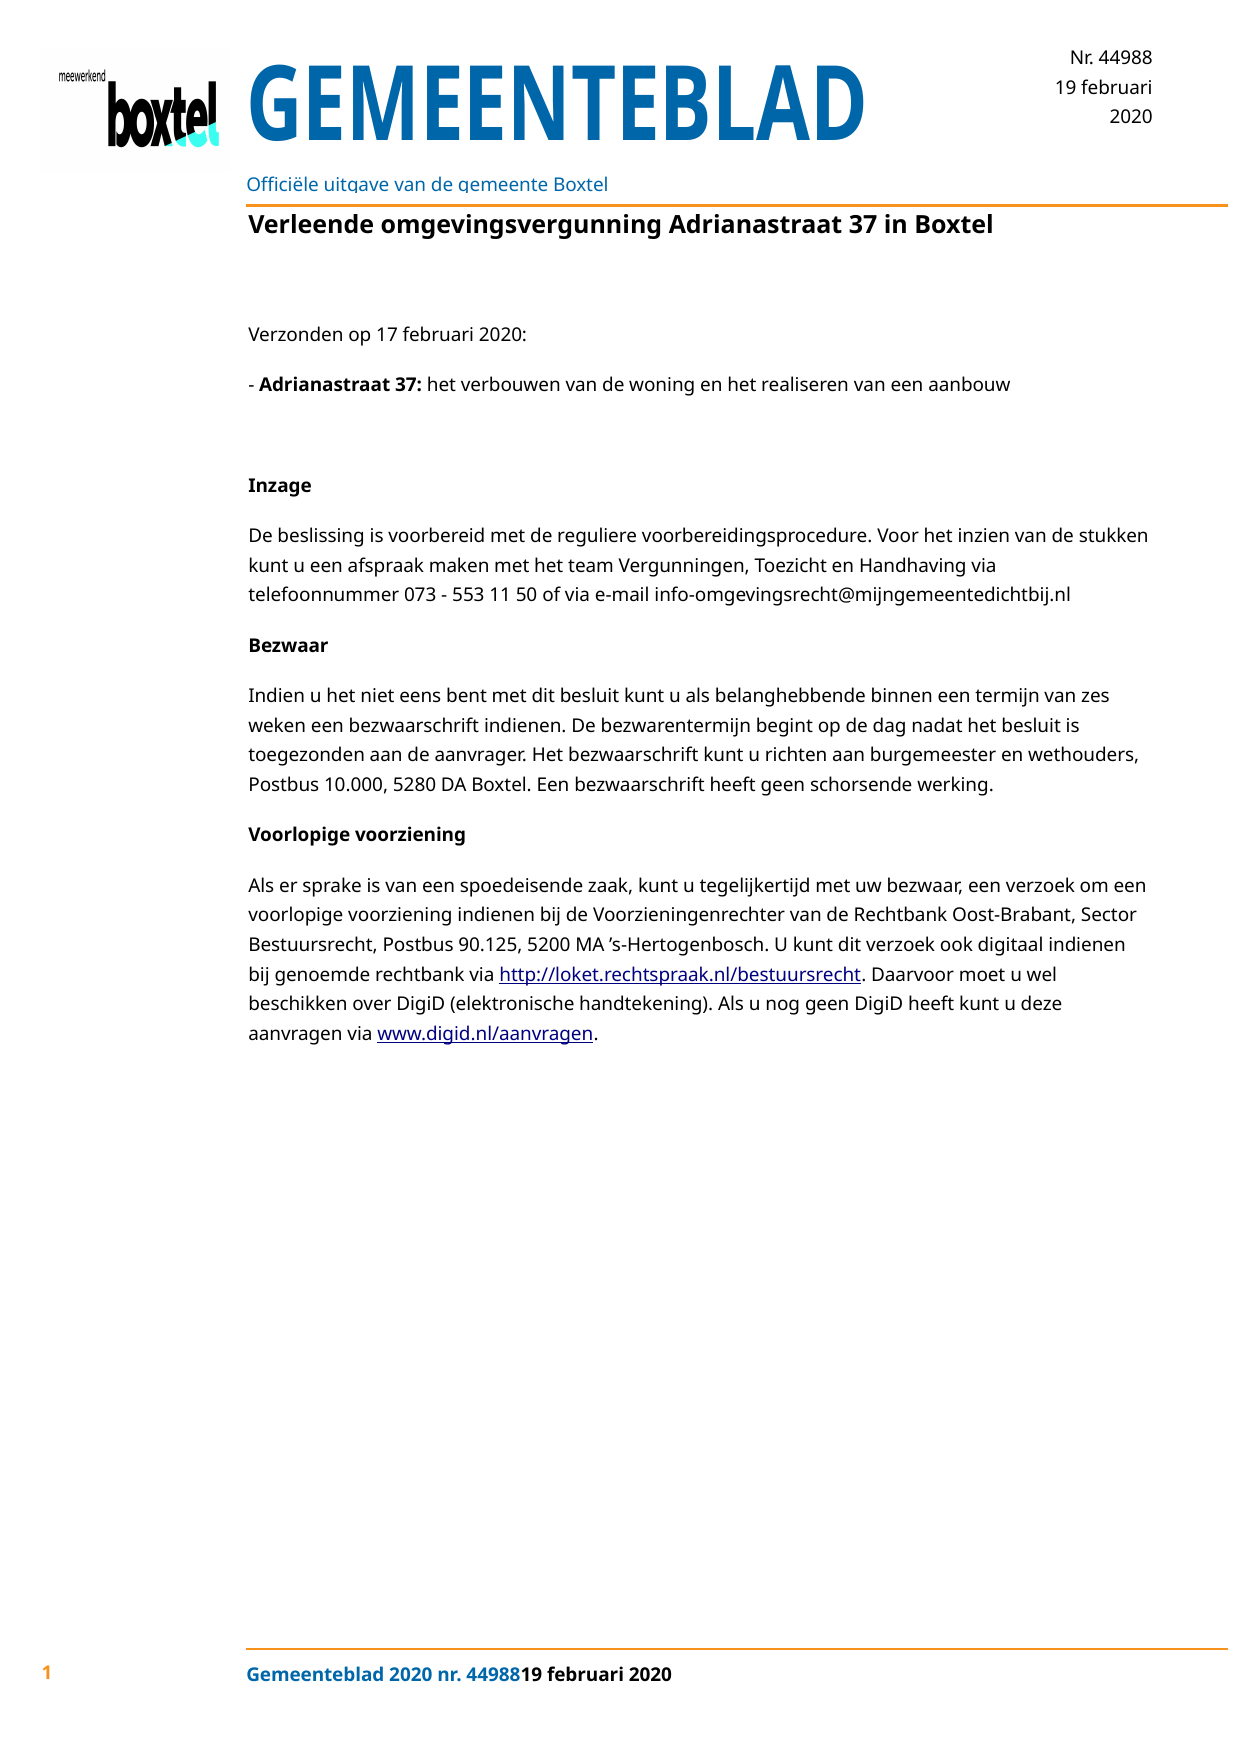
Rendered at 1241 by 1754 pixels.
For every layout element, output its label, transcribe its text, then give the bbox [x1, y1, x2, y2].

text Voorlopige voorziening [248, 822, 1152, 847]
text Bezwaar [248, 632, 1152, 658]
text Inzage [248, 472, 1152, 498]
text Als er sprake is van een spoedeisende zaak, kunt u tegelijkertijd met uw bezwaar, een verzoek om een voorlopige voorziening indienen bij de Voorzieningenrechter van de Rechtbank Oost-Brabant, Sector Bestuursrecht, Postbus 90.125, 5200 MA ’s-Hertogenbosch. U kunt dit verzoek ook digitaal indienen bij genoemde rechtbank via http://loket.rechtspraak.nl/bestuursrecht. Daarvoor moet u wel beschikken over DigiD (elektronische handtekening). Als u nog geen DigiD heeft kunt u deze aanvragen via www.digid.nl/aanvragen. [248, 872, 1152, 1046]
picture [41, 47, 231, 172]
text Verzonden op 17 februari 2020: [248, 321, 1152, 346]
text Verleende omgevingsvergunning Adrianastraat 37 in Boxtel [248, 207, 1152, 241]
text Indien u het niet eens bent met dit besluit kunt u als belanghebbende binnen een termijn van zes weken een bezwaarschrift indienen. De bezwarentermijn begint op de dag nadat het besluit is toegezonden aan de aanvrager. Het bezwaarschrift kunt u richten aan burgemeester en wethouders, Postbus 10.000, 5280 DA Boxtel. Een bezwaarschrift heeft geen schorsende werking. [248, 682, 1152, 797]
text De beslissing is voorbereid met de reguliere voorbereidingsprocedure. Voor het inzien van de stukken kunt u een afspraak maken met het team Vergunningen, Toezicht en Handhaving via telefoonnummer 073 - 553 11 50 of via e-mail info-omgevingsrecht@mijngemeentedichtbij.nl [248, 522, 1152, 607]
text - Adrianastraat 37: het verbouwen van de woning en het realiseren van een aanbouw [248, 371, 1152, 397]
